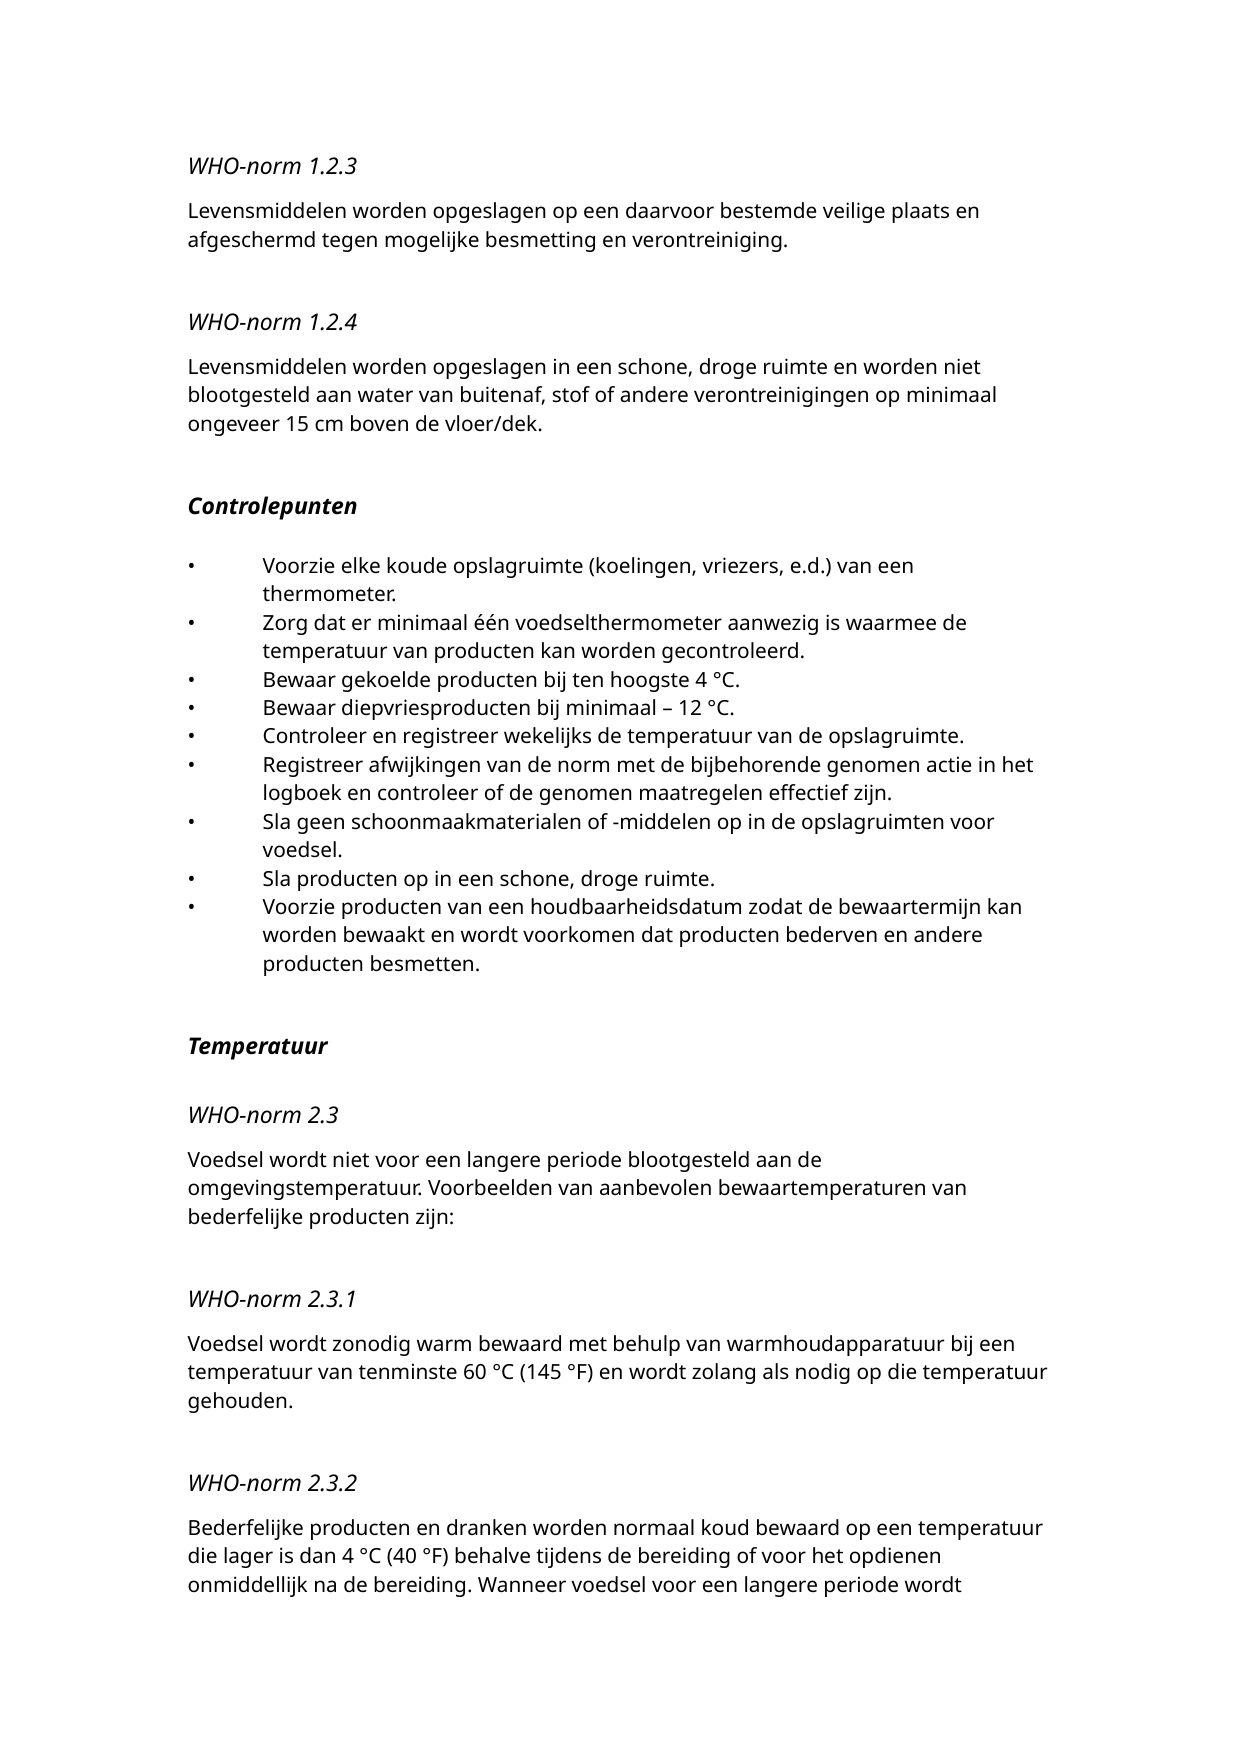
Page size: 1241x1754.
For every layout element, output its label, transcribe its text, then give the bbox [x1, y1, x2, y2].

subtitle Controlepunten [187, 490, 1053, 521]
text Levensmiddelen worden opgeslagen in een schone, droge ruimte en worden niet blootgesteld aan water van buitenaf, stof of andere verontreinigingen op minimaal ongeveer 15 cm boven de vloer/dek. [187, 352, 1053, 437]
list Controleer en registreer wekelijks de temperatuur van de opslagruimte. [187, 722, 1053, 750]
text Voedsel wordt niet voor een langere periode blootgesteld aan de omgevingstemperatuur. Voorbeelden van aanbevolen bewaartemperaturen van bederfelijke producten zijn: [187, 1145, 1053, 1230]
list Bewaar diepvriesproducten bij minimaal – 12 °C. [187, 693, 1053, 722]
text Levensmiddelen worden opgeslagen op een daarvoor bestemde veilige plaats en afgeschermd tegen mogelijke besmetting en verontreiniging. [187, 196, 1053, 253]
list Bewaar gekoelde producten bij ten hoogste 4 °C. [187, 665, 1053, 693]
subtitle WHO-norm 2.3.1 [187, 1283, 1053, 1314]
text Bederfelijke producten en dranken worden normaal koud bewaard op een temperatuur die lager is dan 4 °C (40 °F) behalve tijdens de bereiding of voor het opdienen onmiddellijk na de bereiding. Wanneer voedsel voor een langere periode wordt [187, 1513, 1053, 1598]
list Voorzie elke koude opslagruimte (koelingen, vriezers, e.d.) van een thermometer. [187, 551, 1053, 608]
list Registreer afwijkingen van de norm met de bijbehorende genomen actie in het logboek en controleer of de genomen maatregelen effectief zijn. [187, 750, 1053, 807]
subtitle Temperatuur [187, 1030, 1053, 1061]
list Voorzie producten van een houdbaarheidsdatum zodat de bewaartermijn kan worden bewaakt en wordt voorkomen dat producten bederven en andere producten besmetten. [187, 892, 1053, 977]
subtitle WHO-norm 2.3 [187, 1099, 1053, 1130]
list Zorg dat er minimaal één voedselthermometer aanwezig is waarmee de temperatuur van producten kan worden gecontroleerd. [187, 608, 1053, 665]
subtitle WHO-norm 1.2.3 [187, 150, 1053, 181]
list Sla geen schoonmaakmaterialen of -middelen op in de opslagruimten voor voedsel. [187, 807, 1053, 864]
list Sla producten op in een schone, droge ruimte. [187, 864, 1053, 892]
subtitle WHO-norm 2.3.2 [187, 1467, 1053, 1498]
subtitle WHO-norm 1.2.4 [187, 306, 1053, 337]
text Voedsel wordt zonodig warm bewaard met behulp van warmhoudapparatuur bij een temperatuur van tenminste 60 °C (145 °F) en wordt zolang als nodig op die temperatuur gehouden. [187, 1329, 1053, 1414]
